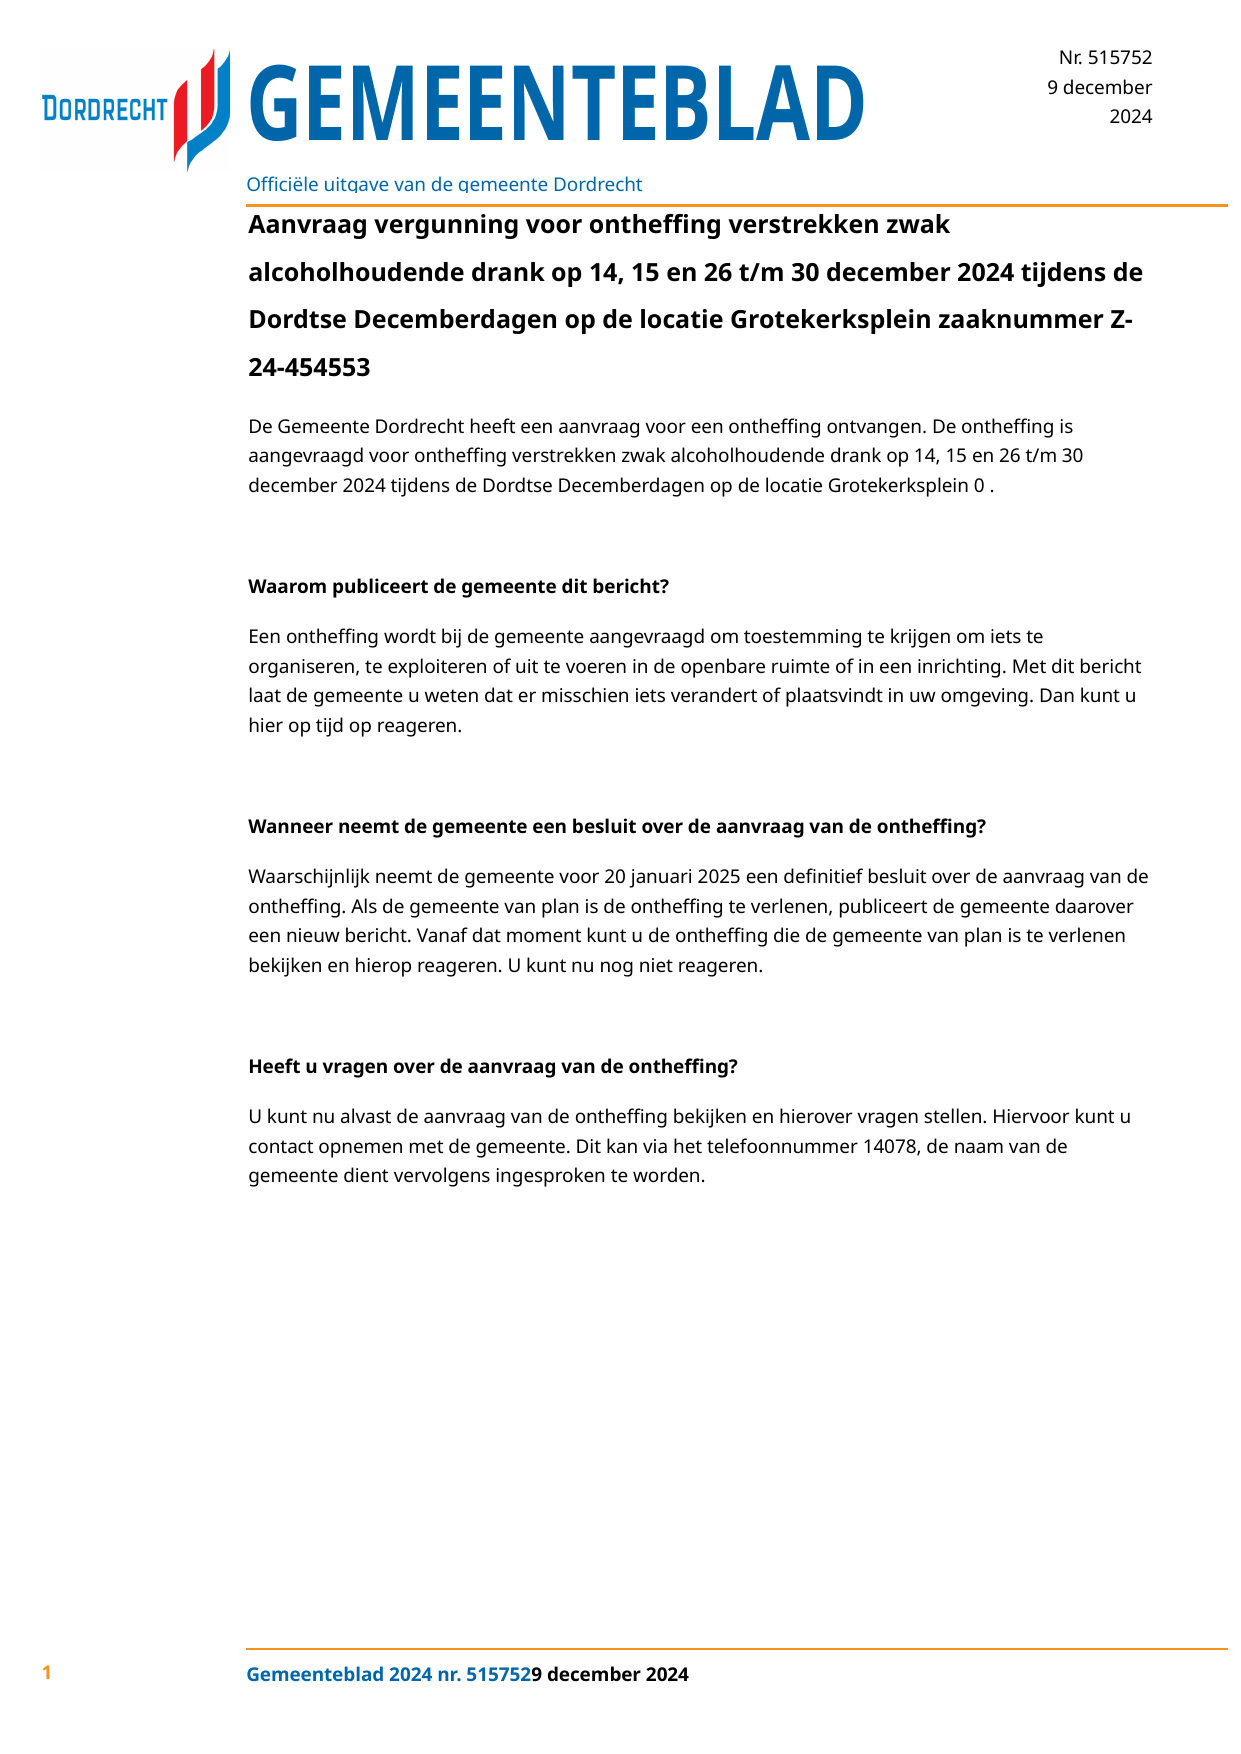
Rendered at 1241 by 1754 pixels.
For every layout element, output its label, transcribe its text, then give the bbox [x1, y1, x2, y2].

text Waarom publiceert de gemeente dit bericht? [248, 573, 1152, 599]
text Heeft u vragen over de aanvraag van de ontheffing? [248, 1053, 1152, 1079]
text Aanvraag vergunning voor ontheffing verstrekken zwak alcoholhoudende drank op 14, 15 en 26 t/m 30 december 2024 tijdens de Dordtse Decemberdagen op de locatie Grotekerksplein zaaknummer Z-24-454553 [248, 207, 1152, 384]
text U kunt nu alvast de aanvraag van de ontheffing bekijken en hierover vragen stellen. Hiervoor kunt u contact opnemen met de gemeente. Dit kan via het telefoonnummer 14078, de naam van de gemeente dient vervolgens ingesproken te worden. [248, 1103, 1152, 1188]
text Wanneer neemt de gemeente een besluit over de aanvraag van de ontheffing? [248, 813, 1152, 839]
picture [41, 47, 231, 172]
text Waarschijnlijk neemt de gemeente voor 20 januari 2025 een definitief besluit over de aanvraag van de ontheffing. Als de gemeente van plan is de ontheffing te verlenen, publiceert de gemeente daarover een nieuw bericht. Vanaf dat moment kunt u de ontheffing die de gemeente van plan is te verlenen bekijken en hierop reageren. U kunt nu nog niet reageren. [248, 863, 1152, 978]
text Een ontheffing wordt bij de gemeente aangevraagd om toestemming te krijgen om iets te organiseren, te exploiteren of uit te voeren in de openbare ruimte of in een inrichting. Met dit bericht laat de gemeente u weten dat er misschien iets verandert of plaatsvindt in uw omgeving. Dan kunt u hier op tijd op reageren. [248, 623, 1152, 738]
text De Gemeente Dordrecht heeft een aanvraag voor een ontheffing ontvangen. De ontheffing is aangevraagd voor ontheffing verstrekken zwak alcoholhoudende drank op 14, 15 en 26 t/m 30 december 2024 tijdens de Dordtse Decemberdagen op de locatie Grotekerksplein 0 . [248, 413, 1152, 498]
